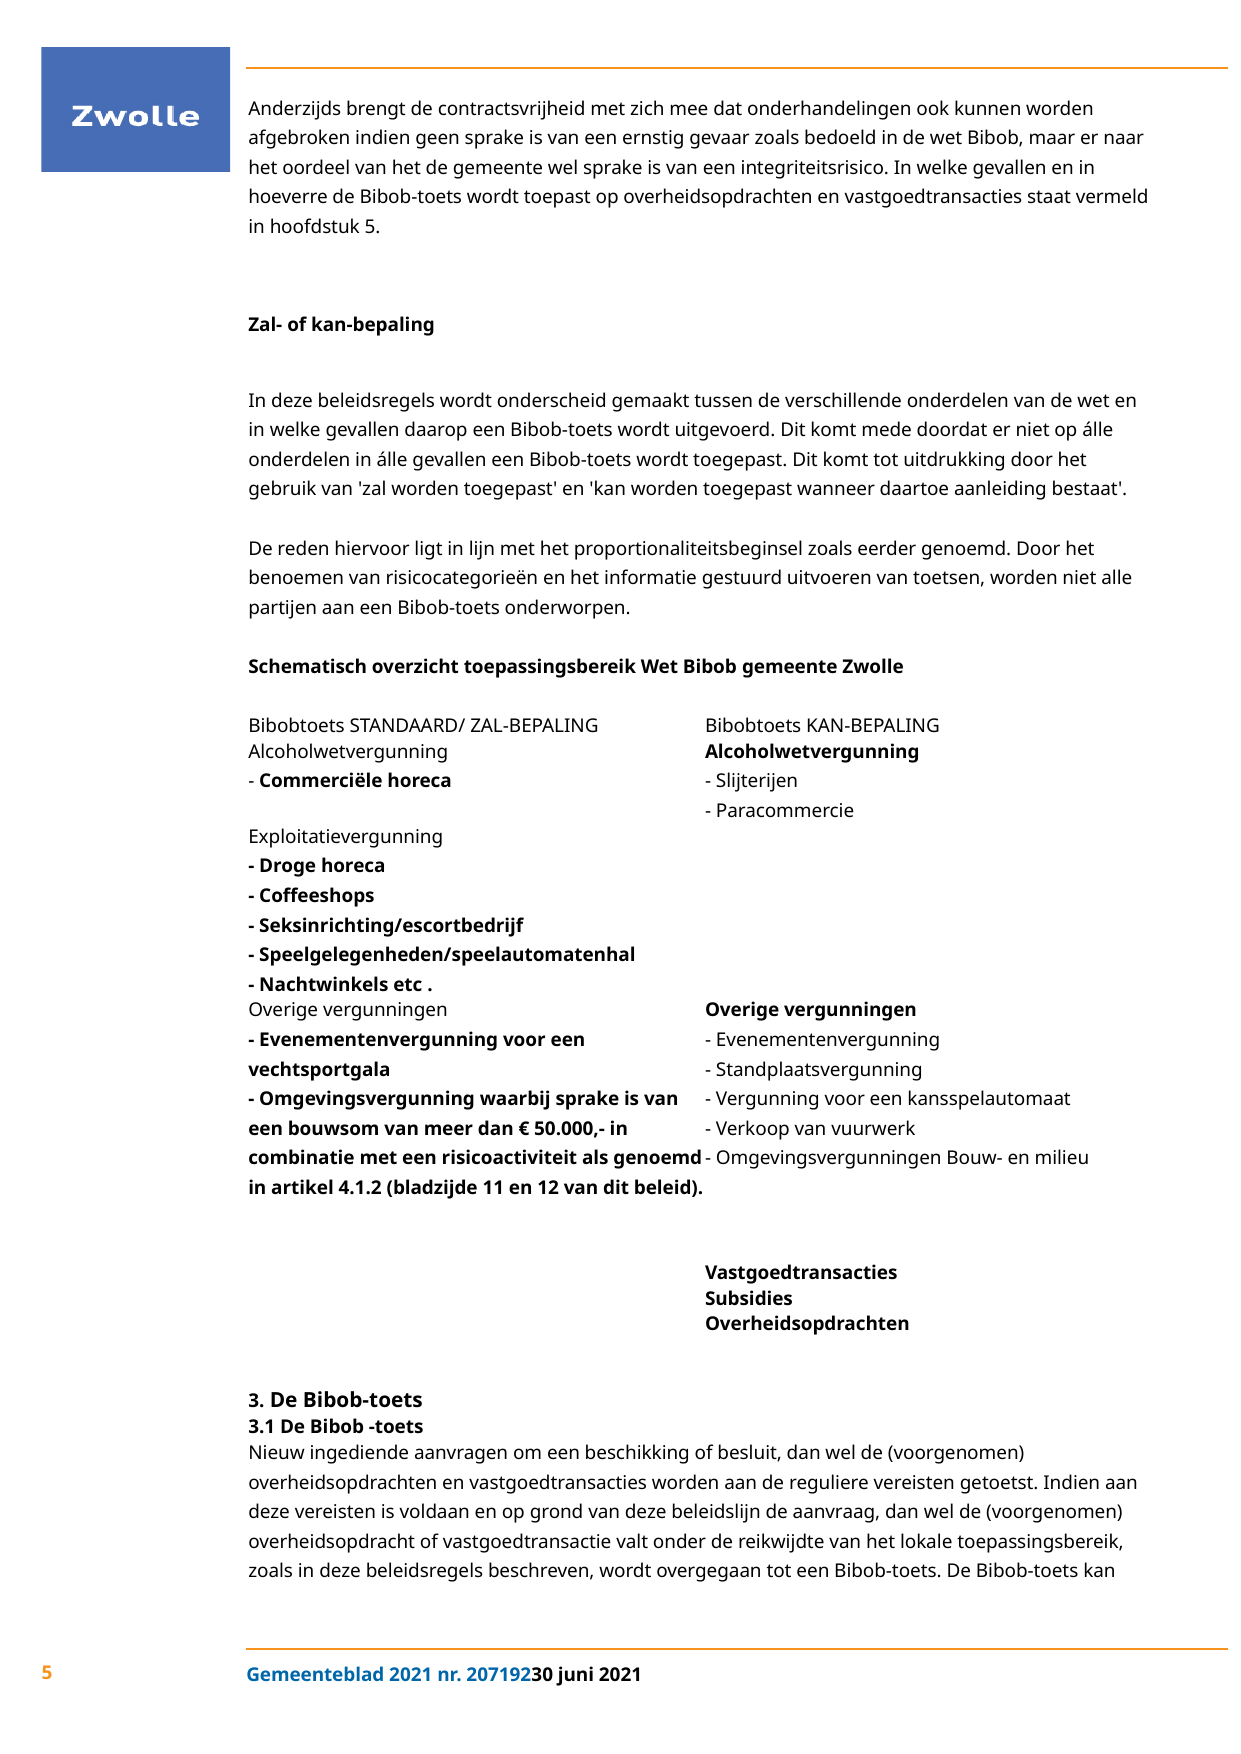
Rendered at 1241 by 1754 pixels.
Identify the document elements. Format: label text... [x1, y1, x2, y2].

table_cell Vastgoedtransacties [705, 1259, 1152, 1285]
table_cell Alcoholwetvergunning - Slijterijen - Paracommercie [705, 738, 1152, 823]
table_cell Overheidsopdrachten [705, 1311, 1152, 1336]
text Anderzijds brengt de contractsvrijheid met zich mee dat onderhandelingen ook kunnen worden afgebroken indien geen sprake is van een ernstig gevaar zoals bedoeld in de wet Bibob, maar er naar het oordeel van het de gemeente wel sprake is van een integriteitsrisico. In welke gevallen en in hoeverre de Bibob-toets wordt toepast op overheidsopdrachten en vastgoedtransacties staat vermeld in hoofdstuk 5. [248, 95, 1152, 239]
text De reden hiervoor ligt in lijn met het proportionaliteitsbeginsel zoals eerder genoemd. Door het benoemen van risicocategorieën en het informatie gestuurd uitvoeren van toetsen, worden niet alle partijen aan een Bibob-toets onderworpen. [248, 535, 1152, 620]
text Schematisch overzicht toepassingsbereik Wet Bibob gemeente Zwolle [248, 653, 1152, 679]
table_cell Subsidies [705, 1285, 1152, 1311]
table_header Bibobtoets STANDAARD/ ZAL-BEPALING [248, 713, 705, 738]
text In deze beleidsregels wordt onderscheid gemaakt tussen de verschillende onderdelen van de wet en in welke gevallen daarop een Bibob-toets wordt uitgevoerd. Dit komt mede doordat er niet op álle onderdelen in álle gevallen een Bibob-toets wordt toegepast. Dit komt tot uitdrukking door het gebruik van 'zal worden toegepast' en 'kan worden toegepast wanneer daartoe aanleiding bestaat'. [248, 387, 1152, 501]
text 3.1 De Bibob -toets [248, 1413, 1152, 1439]
table_cell [248, 1259, 705, 1285]
picture [41, 47, 231, 172]
table_cell [248, 1311, 705, 1336]
table_cell Alcoholwetvergunning - Commerciële horeca [248, 738, 705, 823]
text Nieuw ingediende aanvragen om een beschikking of besluit, dan wel de (voorgenomen) overheidsopdrachten en vastgoedtransacties worden aan de reguliere vereisten getoetst. Indien aan deze vereisten is voldaan en op grond van deze beleidslijn de aanvraag, dan wel de (voorgenomen) overheidsopdracht of vastgoedtransactie valt onder de reikwijdte van het lokale toepassingsbereik, zoals in deze beleidsregels beschreven, wordt overgegaan tot een Bibob-toets. De Bibob-toets kan [248, 1439, 1152, 1583]
text 3. De Bibob-toets [248, 1385, 1152, 1413]
table_cell Overige vergunningen - Evenementenvergunning voor een vechtsportgala - Omgevingsvergunning waarbij sprake is van een bouwsom van meer dan € 50.000,- in combinatie met een risicoactiviteit als genoemd in artikel 4.1.2 (bladzijde 11 en 12 van dit beleid). [248, 997, 705, 1259]
text Zal- of kan-bepaling [248, 309, 1152, 338]
table_cell [248, 1285, 705, 1311]
table_cell Exploitatievergunning - Droge horeca - Coffeeshops - Seksinrichting/escortbedrijf - Speelgelegenheden/speelautomatenhal - Nachtwinkels etc . [248, 823, 705, 997]
table_cell [705, 823, 1152, 997]
table_header Bibobtoets KAN-BEPALING [705, 713, 1152, 738]
table_cell Overige vergunningen - Evenementenvergunning - Standplaatsvergunning - Vergunning voor een kansspelautomaat - Verkoop van vuurwerk - Omgevingsvergunningen Bouw- en milieu [705, 997, 1152, 1259]
